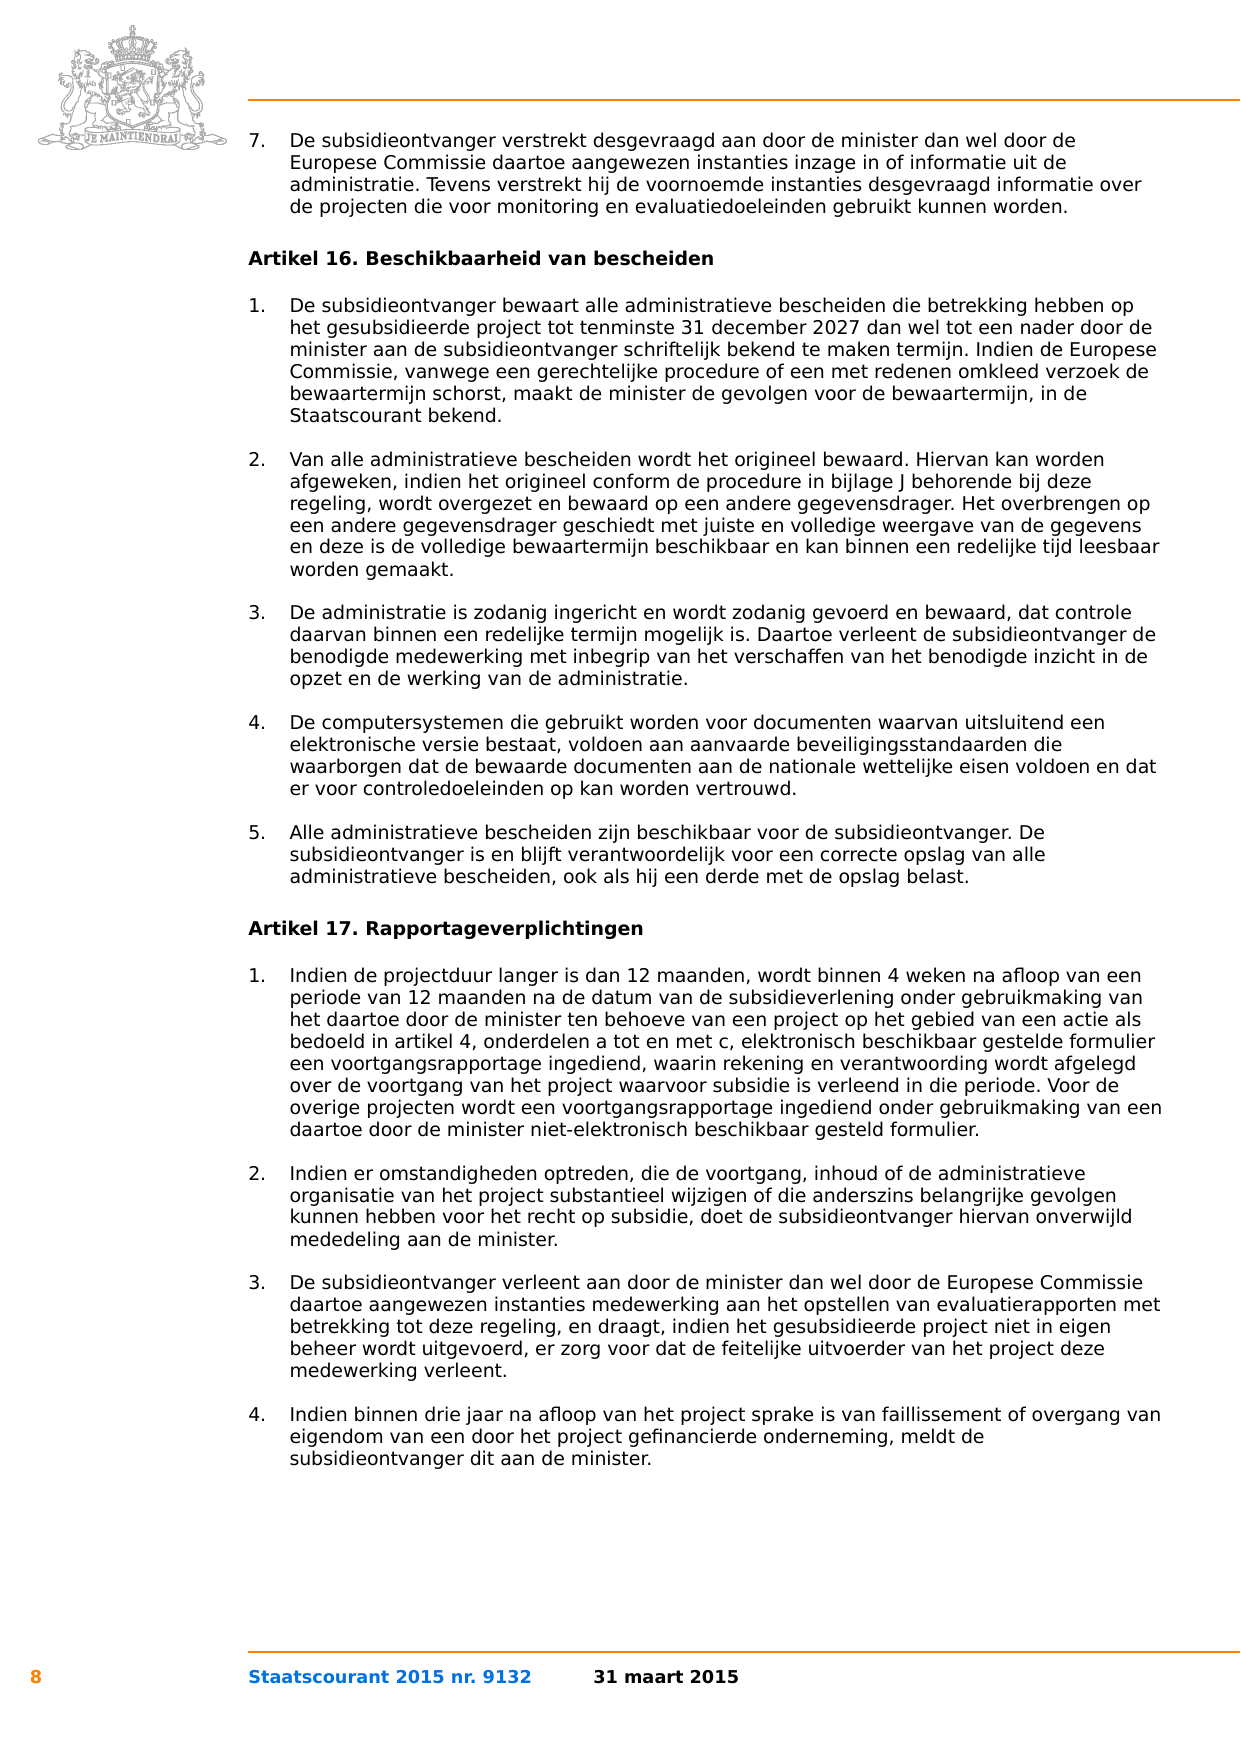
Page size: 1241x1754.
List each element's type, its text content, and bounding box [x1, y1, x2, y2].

text 2. Van alle administratieve bescheiden wordt het origineel bewaard. Hiervan kan worden afgeweken, indien het origineel conform de procedure in bijlage J behorende bij deze regeling, wordt overgezet en bewaard op een andere gegevensdrager. Het overbrengen op een andere gegevensdrager geschiedt met juiste en volledige weergave van de gegevens en deze is de volledige bewaartermijn beschikbaar en kan binnen een redelijke tijd leesbaar worden gemaakt. [248, 448, 1163, 580]
text 1. Indien de projectduur langer is dan 12 maanden, wordt binnen 4 weken na afloop van een periode van 12 maanden na de datum van de subsidieverlening onder gebruikmaking van het daartoe door de minister ten behoeve van een project op het gebied van een actie als bedoeld in artikel 4, onderdelen a tot en met c, elektronisch beschikbaar gestelde formulier een voortgangsrapportage ingediend, waarin rekening en verantwoording wordt afgelegd over de voortgang van het project waarvoor subsidie is verleend in die periode. Voor de overige projecten wordt een voortgangsrapportage ingediend onder gebruikmaking van een daartoe door de minister niet-elektronisch beschikbaar gesteld formulier. [248, 965, 1163, 1141]
text 1. De subsidieontvanger bewaart alle administratieve bescheiden die betrekking hebben op het gesubsidieerde project tot tenminste 31 december 2027 dan wel tot een nader door de minister aan de subsidieontvanger schriftelijk bekend te maken termijn. Indien de Europese Commissie, vanwege een gerechtelijke procedure of een met redenen omkleed verzoek de bewaartermijn schorst, maakt de minister de gevolgen voor de bewaartermijn, in de Staatscourant bekend. [248, 295, 1163, 427]
subtitle Artikel 16. Beschikbaarheid van bescheiden [248, 248, 1163, 270]
picture [38, 25, 227, 150]
text 4. De computersystemen die gebruikt worden voor documenten waarvan uitsluitend een elektronische versie bestaat, voldoen aan aanvaarde beveiligingsstandaarden die waarborgen dat de bewaarde documenten aan de nationale wettelijke eisen voldoen en dat er voor controledoeleinden op kan worden vertrouwd. [248, 712, 1163, 800]
text 3. De subsidieontvanger verleent aan door de minister dan wel door de Europese Commissie daartoe aangewezen instanties medewerking aan het opstellen van evaluatierapporten met betrekking tot deze regeling, en draagt, indien het gesubsidieerde project niet in eigen beheer wordt uitgevoerd, er zorg voor dat de feitelijke uitvoerder van het project deze medewerking verleent. [248, 1272, 1163, 1382]
text 5. Alle administratieve bescheiden zijn beschikbaar voor de subsidieontvanger. De subsidieontvanger is en blijft verantwoordelijk voor een correcte opslag van alle administratieve bescheiden, ook als hij een derde met de opslag belast. [248, 822, 1163, 888]
text 7. De subsidieontvanger verstrekt desgevraagd aan door de minister dan wel door de Europese Commissie daartoe aangewezen instanties inzage in of informatie uit de administratie. Tevens verstrekt hij de voornoemde instanties desgevraagd informatie over de projecten die voor monitoring en evaluatiedoeleinden gebruikt kunnen worden. [248, 130, 1163, 218]
text 2. Indien er omstandigheden optreden, die de voortgang, inhoud of de administratieve organisatie van het project substantieel wijzigen of die anderszins belangrijke gevolgen kunnen hebben voor het recht op subsidie, doet de subsidieontvanger hiervan onverwijld mededeling aan de minister. [248, 1162, 1163, 1250]
text 3. De administratie is zodanig ingericht en wordt zodanig gevoerd en bewaard, dat controle daarvan binnen een redelijke termijn mogelijk is. Daartoe verleent de subsidieontvanger de benodigde medewerking met inbegrip van het verschaffen van het benodigde inzicht in de opzet en de werking van de administratie. [248, 602, 1163, 690]
text 4. Indien binnen drie jaar na afloop van het project sprake is van faillissement of overgang van eigendom van een door het project gefinancierde onderneming, meldt de subsidieontvanger dit aan de minister. [248, 1404, 1163, 1470]
subtitle Artikel 17. Rapportageverplichtingen [248, 918, 1163, 940]
